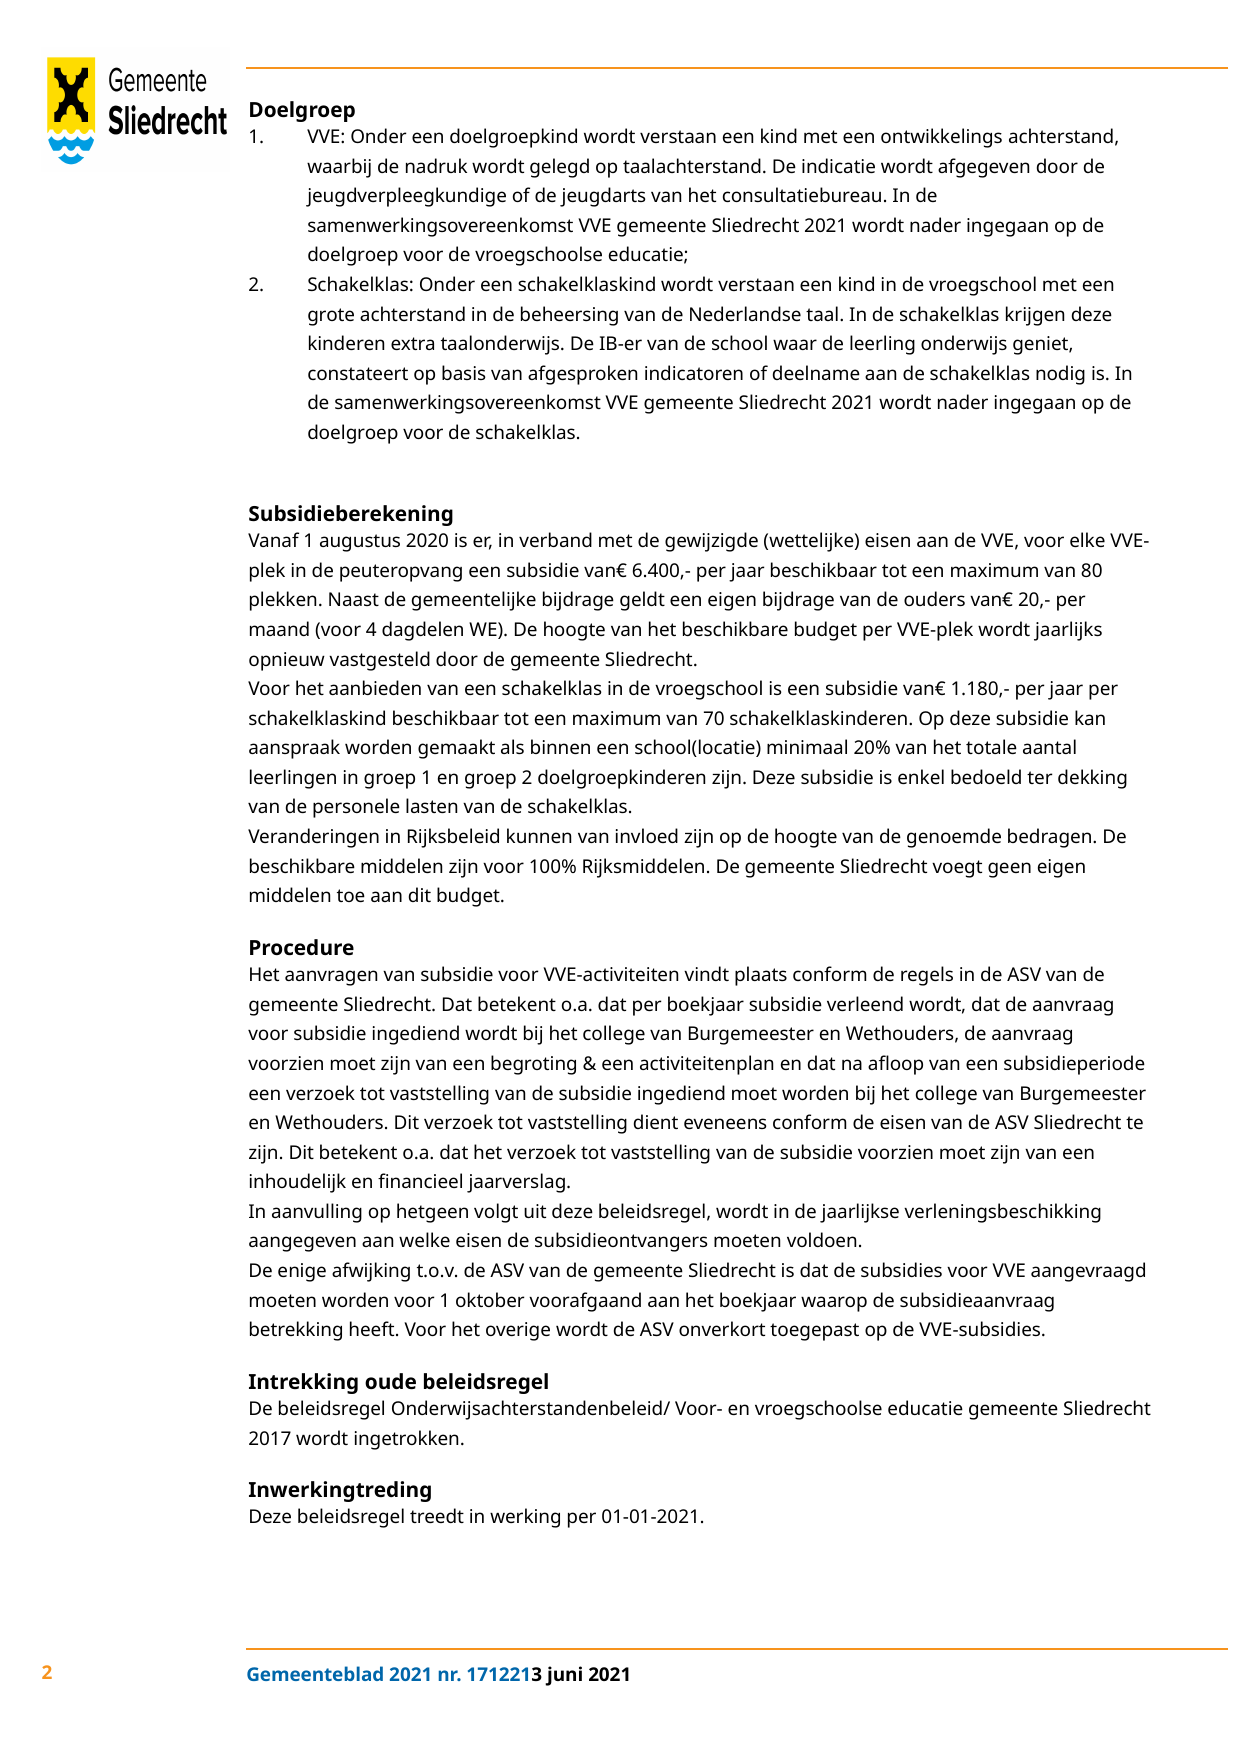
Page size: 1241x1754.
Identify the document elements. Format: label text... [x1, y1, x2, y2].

list Schakelklas: Onder een schakelklaskind wordt verstaan een kind in de vroegschool met een grote achterstand in de beheersing van de Nederlandse taal. In de schakelklas krijgen deze kinderen extra taalonderwijs. De IB-er van de school waar de leerling onderwijs geniet, constateert op basis van afgesproken indicatoren of deelname aan de schakelklas nodig is. In de samenwerkingsovereenkomst VVE gemeente Sliedrecht 2021 wordt nader ingegaan op de doelgroep voor de schakelklas. [248, 271, 1152, 445]
text In aanvulling op hetgeen volgt uit deze beleidsregel, wordt in de jaarlijkse verleningsbeschikking aangegeven aan welke eisen de subsidieontvangers moeten voldoen. [248, 1198, 1152, 1253]
text Deze beleidsregel treedt in werking per 01-01-2021. [248, 1504, 1152, 1529]
text Vanaf 1 augustus 2020 is er, in verband met de gewijzigde (wettelijke) eisen aan de VVE, voor elke VVE-plek in de peuteropvang een subsidie van€ 6.400,- per jaar beschikbaar tot een maximum van 80 plekken. Naast de gemeentelijke bijdrage geldt een eigen bijdrage van de ouders van€ 20,- per maand (voor 4 dagdelen WE). De hoogte van het beschikbare budget per VVE-plek wordt jaarlijks opnieuw vastgesteld door de gemeente Sliedrecht. [248, 527, 1152, 672]
text De enige afwijking t.o.v. de ASV van de gemeente Sliedrecht is dat de subsidies voor VVE aangevraagd moeten worden voor 1 oktober voorafgaand aan het boekjaar waarop de subsidieaanvraag betrekking heeft. Voor het overige wordt de ASV onverkort toegepast op de VVE-subsidies. [248, 1257, 1152, 1342]
text Subsidieberekening [248, 499, 1152, 527]
text Procedure [248, 933, 1152, 961]
text Inwerkingtreding [248, 1475, 1152, 1504]
text Het aanvragen van subsidie voor VVE-activiteiten vindt plaats conform de regels in de ASV van de gemeente Sliedrecht. Dat betekent o.a. dat per boekjaar subsidie verleend wordt, dat de aanvraag voor subsidie ingediend wordt bij het college van Burgemeester en Wethouders, de aanvraag voorzien moet zijn van een begroting & een activiteitenplan en dat na afloop van een subsidieperiode een verzoek tot vaststelling van de subsidie ingediend moet worden bij het college van Burgemeester en Wethouders. Dit verzoek tot vaststelling dient eveneens conform de eisen van de ASV Sliedrecht te zijn. Dit betekent o.a. dat het verzoek tot vaststelling van de subsidie voorzien moet zijn van een inhoudelijk en financieel jaarverslag. [248, 961, 1152, 1194]
picture [41, 47, 231, 172]
text Voor het aanbieden van een schakelklas in de vroegschool is een subsidie van€ 1.180,- per jaar per schakelklaskind beschikbaar tot een maximum van 70 schakelklaskinderen. Op deze subsidie kan aanspraak worden gemaakt als binnen een school(locatie) minimaal 20% van het totale aantal leerlingen in groep 1 en groep 2 doelgroepkinderen zijn. Deze subsidie is enkel bedoeld ter dekking van de personele lasten van de schakelklas. [248, 675, 1152, 819]
text Doelgroep [248, 95, 1152, 123]
text Veranderingen in Rijksbeleid kunnen van invloed zijn op de hoogte van de genoemde bedragen. De beschikbare middelen zijn voor 100% Rijksmiddelen. De gemeente Sliedrecht voegt geen eigen middelen toe aan dit budget. [248, 823, 1152, 908]
text De beleidsregel Onderwijsachterstandenbeleid/ Voor- en vroegschoolse educatie gemeente Sliedrecht 2017 wordt ingetrokken. [248, 1395, 1152, 1451]
list VVE: Onder een doelgroepkind wordt verstaan een kind met een ontwikkelings­ achterstand, waarbij de nadruk wordt gelegd op taalachterstand. De indicatie wordt afgegeven door de jeugdverpleegkundige of de jeugdarts van het consultatiebureau. In de samenwerkingsovereenkomst VVE gemeente Sliedrecht 2021 wordt nader ingegaan op de doelgroep voor de vroegschoolse educatie; [248, 123, 1152, 267]
text Intrekking oude beleidsregel [248, 1367, 1152, 1395]
